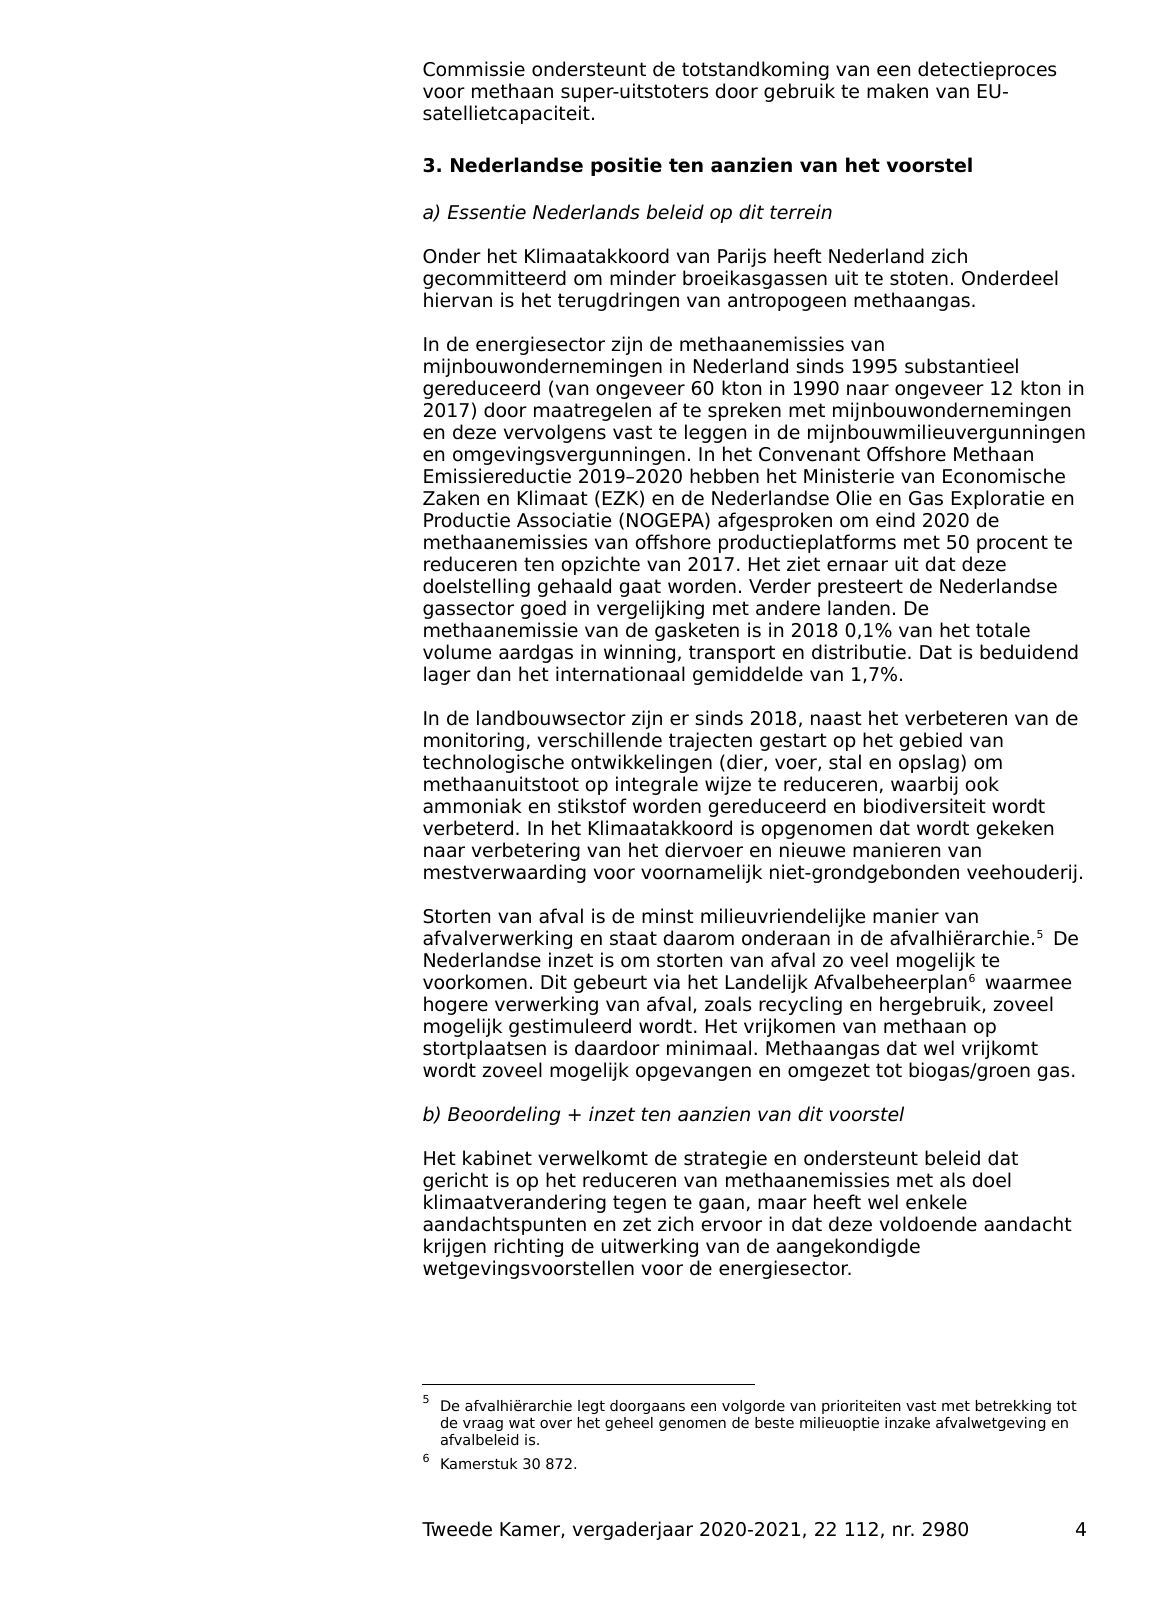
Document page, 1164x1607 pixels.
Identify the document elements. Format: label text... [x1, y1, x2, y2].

subtitle b) Beoordeling + inzet ten aanzien van dit voorstel [422, 1104, 1087, 1126]
text Commissie ondersteunt de totstandkoming van een detectieproces voor methaan super-uitstoters door gebruik te maken van EU-satellietcapaciteit. [422, 59, 1087, 125]
text Storten van afval is de minst milieuvriendelijke manier van afvalverwerking en staat daarom onderaan in de afvalhiërarchie. De Nederlandse inzet is om storten van afval zo veel mogelijk te voorkomen. Dit gebeurt via het Landelijk Afvalbeheerplan waarmee hogere verwerking van afval, zoals recycling en hergebruik, zoveel mogelijk gestimuleerd wordt. Het vrijkomen van methaan op stortplaatsen is daardoor minimaal. Methaangas dat wel vrijkomt wordt zoveel mogelijk opgevangen en omgezet tot biogas/groen gas. [422, 906, 1087, 1082]
text De afvalhiërarchie legt doorgaans een volgorde van prioriteiten vast met betrekking tot de vraag wat over het geheel genomen de beste milieuoptie inzake afvalwetgeving en afvalbeleid is. [422, 1393, 1087, 1449]
text Onder het Klimaatakkoord van Parijs heeft Nederland zich gecommitteerd om minder broeikasgassen uit te stoten. Onderdeel hiervan is het terugdringen van antropogeen methaangas. [422, 246, 1087, 312]
subtitle a) Essentie Nederlands beleid op dit terrein [422, 202, 1087, 224]
text Kamerstuk 30 872. [422, 1452, 1087, 1474]
text Het kabinet verwelkomt de strategie en ondersteunt beleid dat gericht is op het reduceren van methaanemissies met als doel klimaatverandering tegen te gaan, maar heeft wel enkele aandachtspunten en zet zich ervoor in dat deze voldoende aandacht krijgen richting de uitwerking van de aangekondigde wetgevingsvoorstellen voor de energiesector. [422, 1148, 1087, 1280]
text In de energiesector zijn de methaanemissies van mijnbouwondernemingen in Nederland sinds 1995 substantieel gereduceerd (van ongeveer 60 kton in 1990 naar ongeveer 12 kton in 2017) door maatregelen af te spreken met mijnbouwondernemingen en deze vervolgens vast te leggen in de mijnbouwmilieuvergunningen en omgevingsvergunningen. In het Convenant Offshore Methaan Emissiereductie 2019–2020 hebben het Ministerie van Economische Zaken en Klimaat (EZK) en de Nederlandse Olie en Gas Exploratie en Productie Associatie (NOGEPA) afgesproken om eind 2020 de methaanemissies van offshore productieplatforms met 50 procent te reduceren ten opzichte van 2017. Het ziet ernaar uit dat deze doelstelling gehaald gaat worden. Verder presteert de Nederlandse gassector goed in vergelijking met andere landen. De methaanemissie van de gasketen is in 2018 0,1% van het totale volume aardgas in winning, transport en distributie. Dat is beduidend lager dan het internationaal gemiddelde van 1,7%. [422, 334, 1087, 686]
subtitle 3. Nederlandse positie ten aanzien van het voorstel [422, 155, 1087, 177]
text In de landbouwsector zijn er sinds 2018, naast het verbeteren van de monitoring, verschillende trajecten gestart op het gebied van technologische ontwikkelingen (dier, voer, stal en opslag) om methaanuitstoot op integrale wijze te reduceren, waarbij ook ammoniak en stikstof worden gereduceerd en biodiversiteit wordt verbeterd. In het Klimaatakkoord is opgenomen dat wordt gekeken naar verbetering van het diervoer en nieuwe manieren van mestverwaarding voor voornamelijk niet-grondgebonden veehouderij. [422, 708, 1087, 884]
